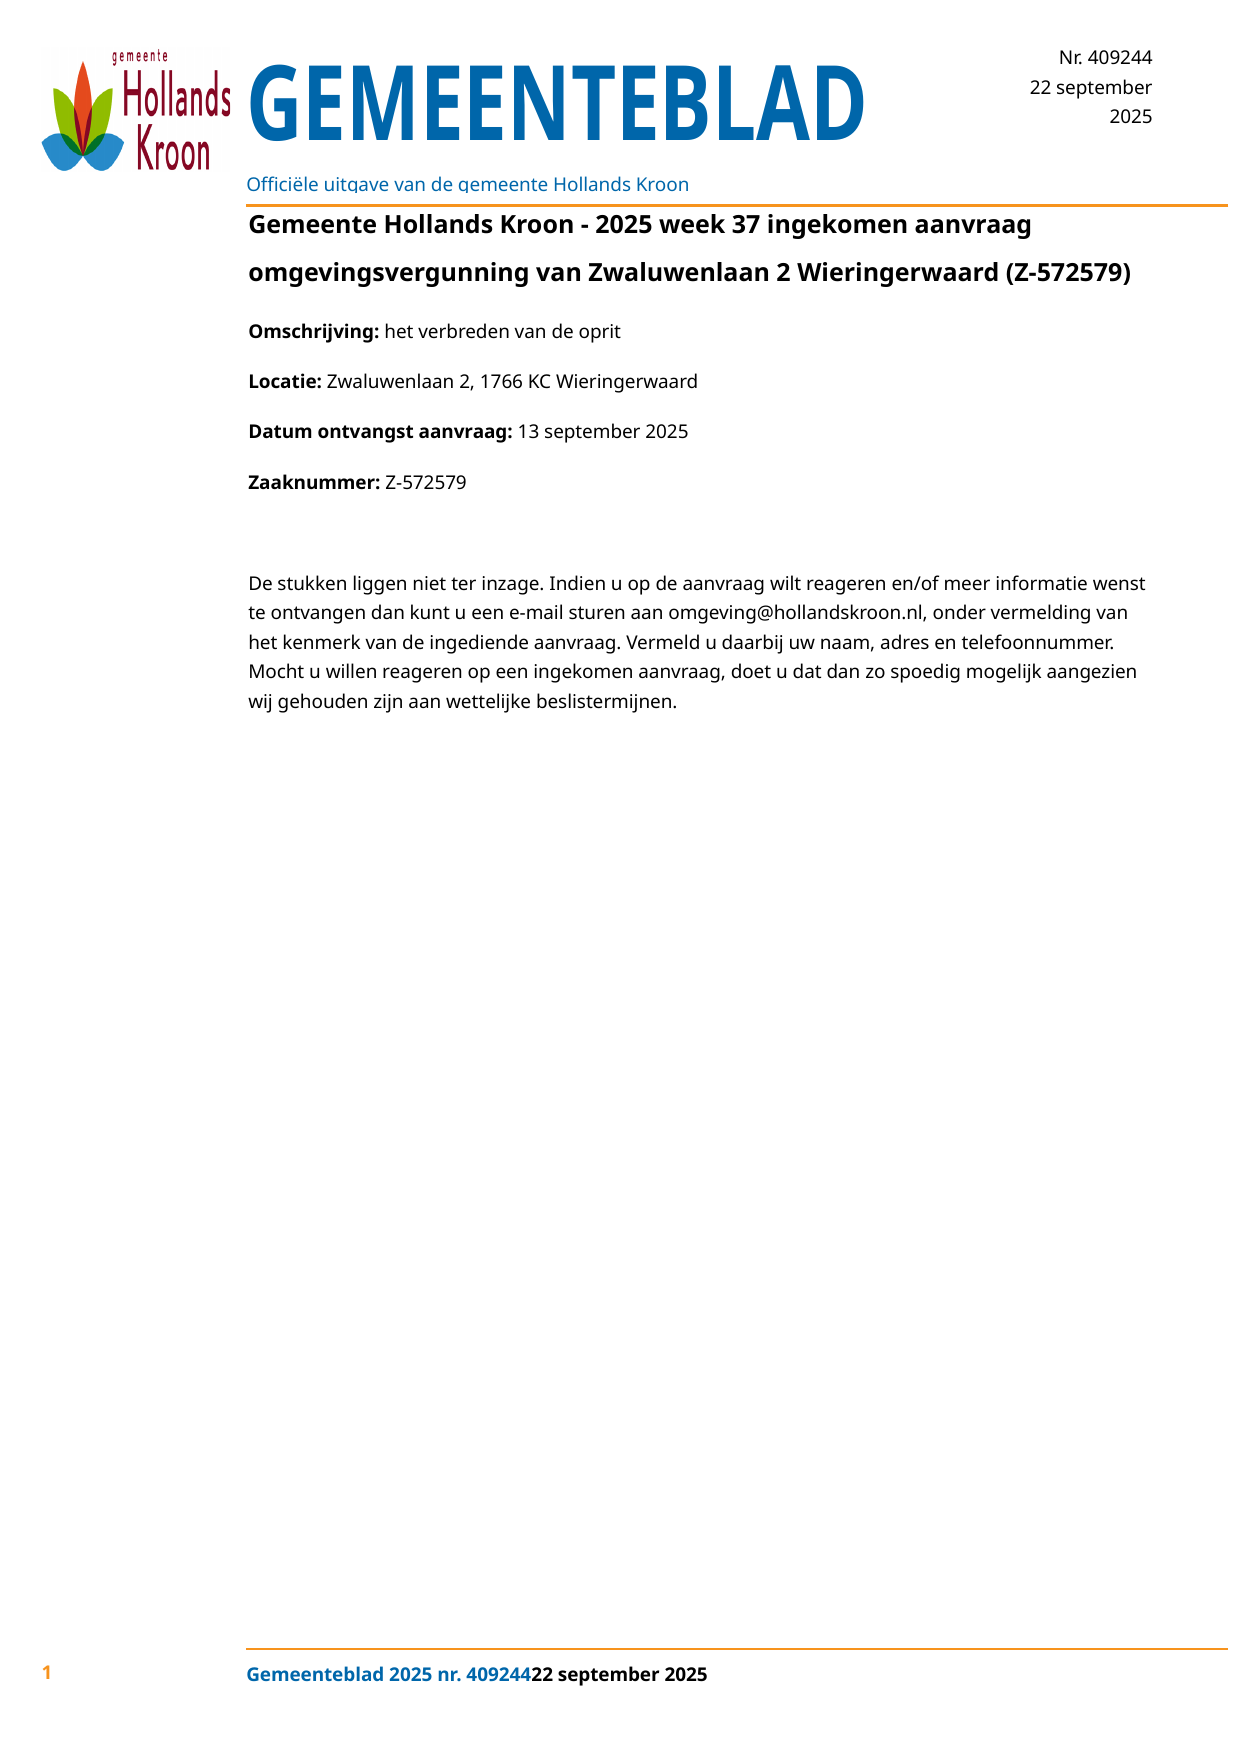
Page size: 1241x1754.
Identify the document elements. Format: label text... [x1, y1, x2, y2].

text Locatie: Zwaluwenlaan 2, 1766 KC Wieringerwaard [248, 368, 1152, 394]
picture [41, 47, 231, 172]
text De stukken liggen niet ter inzage. Indien u op de aanvraag wilt reageren en/of meer informatie wenst te ontvangen dan kunt u een e-mail sturen aan omgeving@hollandskroon.nl, onder vermelding van het kenmerk van de ingediende aanvraag. Vermeld u daarbij uw naam, adres en telefoonnummer. Mocht u willen reageren op een ingekomen aanvraag, doet u dat dan zo spoedig mogelijk aangezien wij gehouden zijn aan wettelijke beslistermijnen. [248, 570, 1152, 714]
text Omschrijving: het verbreden van de oprit [248, 318, 1152, 344]
text Zaaknummer: Z-572579 [248, 469, 1152, 495]
text Gemeente Hollands Kroon - 2025 week 37 ingekomen aanvraag omgevingsvergunning van Zwaluwenlaan 2 Wieringerwaard (Z-572579) [248, 207, 1152, 288]
text Datum ontvangst aanvraag: 13 september 2025 [248, 419, 1152, 444]
